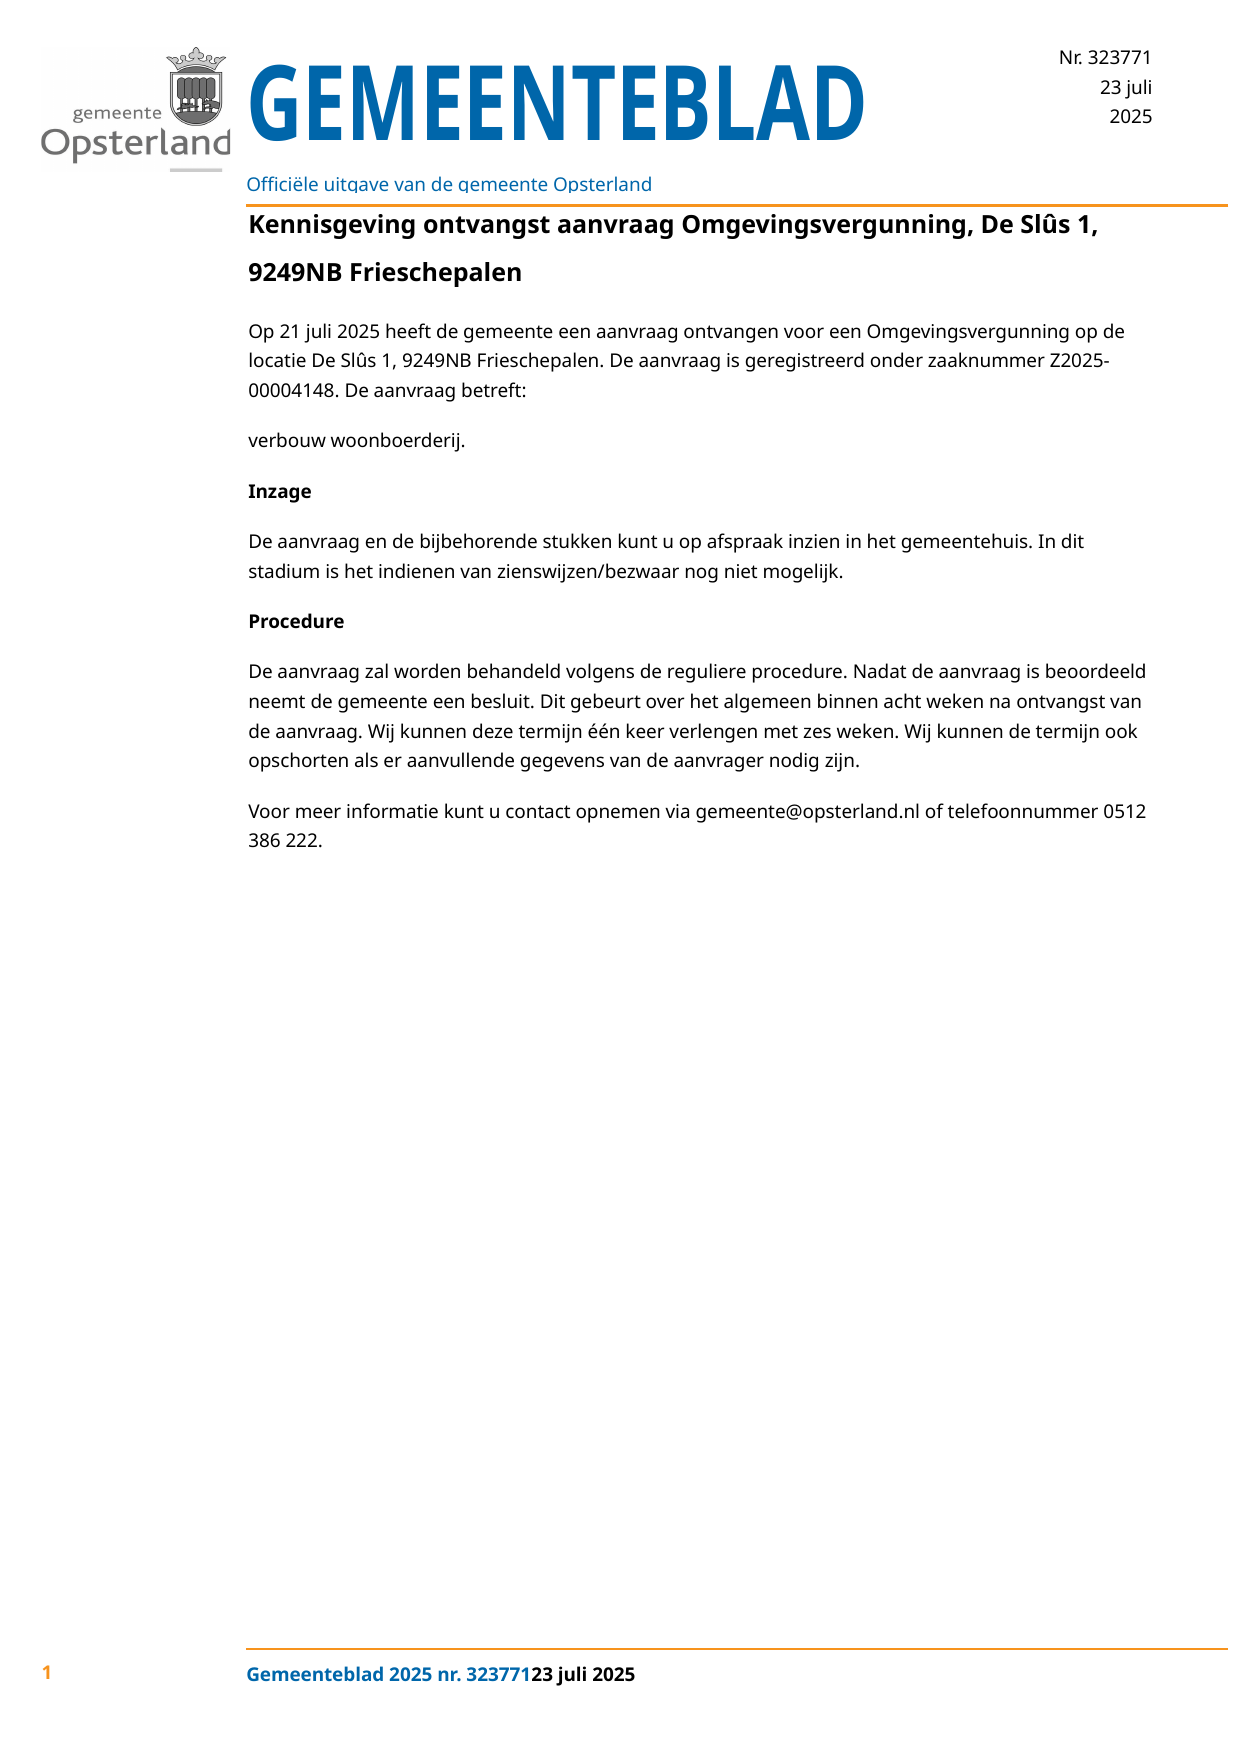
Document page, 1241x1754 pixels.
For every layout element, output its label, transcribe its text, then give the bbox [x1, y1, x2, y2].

picture [41, 47, 231, 172]
text Kennisgeving ontvangst aanvraag Omgevingsvergunning, De Slûs 1, 9249NB Frieschepalen [248, 207, 1152, 288]
text Op 21 juli 2025 heeft de gemeente een aanvraag ontvangen voor een Omgevingsvergunning op de locatie De Slûs 1, 9249NB Frieschepalen. De aanvraag is geregistreerd onder zaaknummer Z2025-00004148. De aanvraag betreft: [248, 318, 1152, 403]
text De aanvraag en de bijbehorende stukken kunt u op afspraak inzien in het gemeentehuis. In dit stadium is het indienen van zienswijzen/bezwaar nog niet mogelijk. [248, 528, 1152, 584]
text Voor meer informatie kunt u contact opnemen via gemeente@opsterland.nl of telefoonnummer 0512 386 222. [248, 798, 1152, 853]
text verbouw woonboerderij. [248, 427, 1152, 453]
text Inzage [248, 478, 1152, 504]
text De aanvraag zal worden behandeld volgens de reguliere procedure. Nadat de aanvraag is beoordeeld neemt de gemeente een besluit. Dit gebeurt over het algemeen binnen acht weken na ontvangst van de aanvraag. Wij kunnen deze termijn één keer verlengen met zes weken. Wij kunnen de termijn ook opschorten als er aanvullende gegevens van de aanvrager nodig zijn. [248, 659, 1152, 773]
text Procedure [248, 608, 1152, 634]
